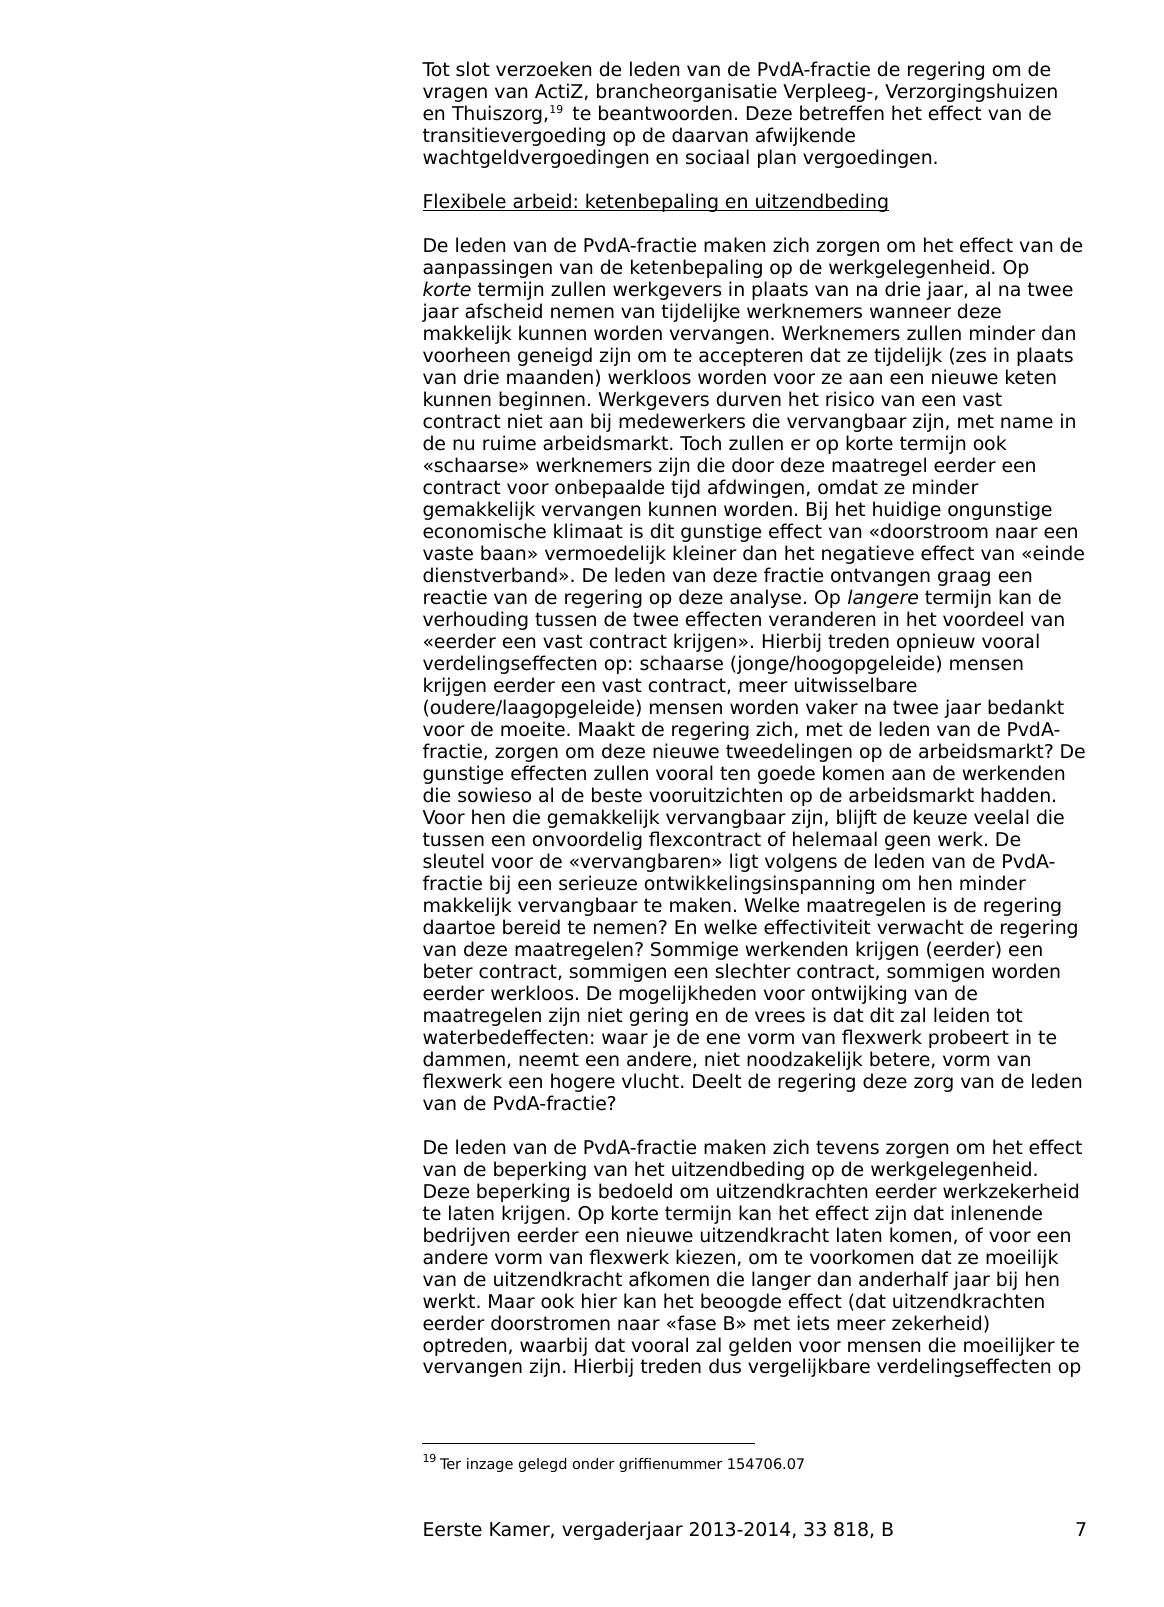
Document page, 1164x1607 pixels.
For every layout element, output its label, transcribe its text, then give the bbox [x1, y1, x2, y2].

text Ter inzage gelegd onder griffienummer 154706.07 [422, 1452, 1087, 1474]
subtitle Flexibele arbeid: ketenbepaling en uitzendbeding [422, 191, 1087, 213]
text Tot slot verzoeken de leden van de PvdA-fractie de regering om de vragen van ActiZ, brancheorganisatie Verpleeg-, Verzorgingshuizen en Thuiszorg, te beantwoorden. Deze betreffen het effect van de transitievergoeding op de daarvan afwijkende wachtgeldvergoedingen en sociaal plan vergoedingen. [422, 59, 1087, 169]
text De leden van de PvdA-fractie maken zich zorgen om het effect van de aanpassingen van de ketenbepaling op de werkgelegenheid. Op korte termijn zullen werkgevers in plaats van na drie jaar, al na twee jaar afscheid nemen van tijdelijke werknemers wanneer deze makkelijk kunnen worden vervangen. Werknemers zullen minder dan voorheen geneigd zijn om te accepteren dat ze tijdelijk (zes in plaats van drie maanden) werkloos worden voor ze aan een nieuwe keten kunnen beginnen. Werkgevers durven het risico van een vast contract niet aan bij medewerkers die vervangbaar zijn, met name in de nu ruime arbeidsmarkt. Toch zullen er op korte termijn ook «schaarse» werknemers zijn die door deze maatregel eerder een contract voor onbepaalde tijd afdwingen, omdat ze minder gemakkelijk vervangen kunnen worden. Bij het huidige ongunstige economische klimaat is dit gunstige effect van «doorstroom naar een vaste baan» vermoedelijk kleiner dan het negatieve effect van «einde dienstverband». De leden van deze fractie ontvangen graag een reactie van de regering op deze analyse. Op langere termijn kan de verhouding tussen de twee effecten veranderen in het voordeel van «eerder een vast contract krijgen». Hierbij treden opnieuw vooral verdelingseffecten op: schaarse (jonge/hoogopgeleide) mensen krijgen eerder een vast contract, meer uitwisselbare (oudere/laagopgeleide) mensen worden vaker na twee jaar bedankt voor de moeite. Maakt de regering zich, met de leden van de PvdA-fractie, zorgen om deze nieuwe tweedelingen op de arbeidsmarkt? De gunstige effecten zullen vooral ten goede komen aan de werkenden die sowieso al de beste vooruitzichten op de arbeidsmarkt hadden. Voor hen die gemakkelijk vervangbaar zijn, blijft de keuze veelal die tussen een onvoordelig flexcontract of helemaal geen werk. De sleutel voor de «vervangbaren» ligt volgens de leden van de PvdA-fractie bij een serieuze ontwikkelingsinspanning om hen minder makkelijk vervangbaar te maken. Welke maatregelen is de regering daartoe bereid te nemen? En welke effectiviteit verwacht de regering van deze maatregelen? Sommige werkenden krijgen (eerder) een beter contract, sommigen een slechter contract, sommigen worden eerder werkloos. De mogelijkheden voor ontwijking van de maatregelen zijn niet gering en de vrees is dat dit zal leiden tot waterbedeffecten: waar je de ene vorm van flexwerk probeert in te dammen, neemt een andere, niet noodzakelijk betere, vorm van flexwerk een hogere vlucht. Deelt de regering deze zorg van de leden van de PvdA-fractie? [422, 235, 1087, 1114]
text De leden van de PvdA-fractie maken zich tevens zorgen om het effect van de beperking van het uitzendbeding op de werkgelegenheid. Deze beperking is bedoeld om uitzendkrachten eerder werkzekerheid te laten krijgen. Op korte termijn kan het effect zijn dat inlenende bedrijven eerder een nieuwe uitzendkracht laten komen, of voor een andere vorm van flexwerk kiezen, om te voorkomen dat ze moeilijk van de uitzendkracht afkomen die langer dan anderhalf jaar bij hen werkt. Maar ook hier kan het beoogde effect (dat uitzendkrachten eerder doorstromen naar «fase B» met iets meer zekerheid) optreden, waarbij dat vooral zal gelden voor mensen die moeilijker te vervangen zijn. Hierbij treden dus vergelijkbare verdelingseffecten op [422, 1137, 1087, 1378]
